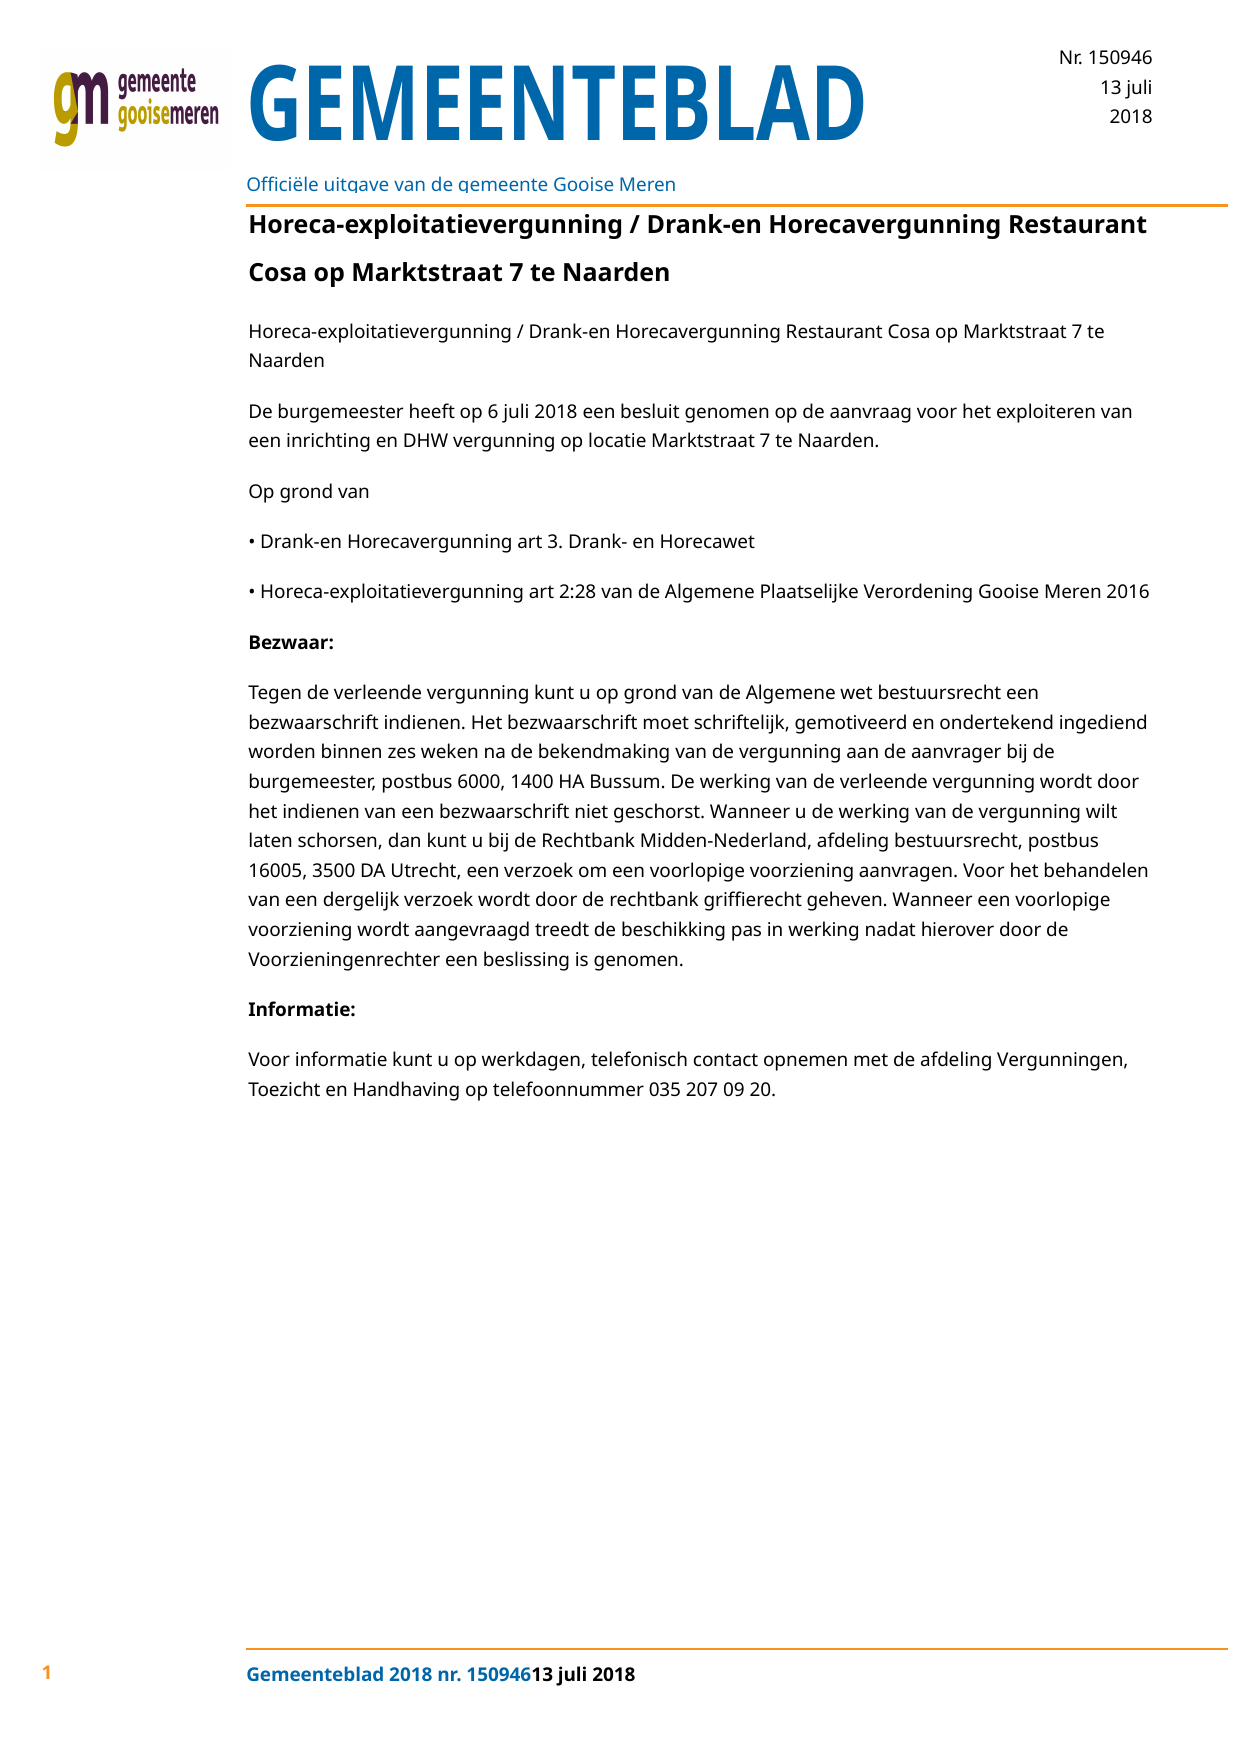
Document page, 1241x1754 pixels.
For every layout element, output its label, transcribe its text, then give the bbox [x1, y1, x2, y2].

text De burgemeester heeft op 6 juli 2018 een besluit genomen op de aanvraag voor het exploiteren van een inrichting en DHW vergunning op locatie Marktstraat 7 te Naarden. [248, 398, 1152, 453]
text Informatie: [248, 996, 1152, 1022]
text Op grond van [248, 478, 1152, 504]
text Tegen de verleende vergunning kunt u op grond van de Algemene wet bestuursrecht een bezwaarschrift indienen. Het bezwaarschrift moet schriftelijk, gemotiveerd en ondertekend ingediend worden binnen zes weken na de bekendmaking van de vergunning aan de aanvrager bij de burgemeester, postbus 6000, 1400 HA Bussum. De werking van de verleende vergunning wordt door het indienen van een bezwaarschrift niet geschorst. Wanneer u de werking van de vergunning wilt laten schorsen, dan kunt u bij de Rechtbank Midden-Nederland, afdeling bestuursrecht, postbus 16005, 3500 DA Utrecht, een verzoek om een voorlopige voorziening aanvragen. Voor het behandelen van een dergelijk verzoek wordt door de rechtbank griffierecht geheven. Wanneer een voorlopige voorziening wordt aangevraagd treedt de beschikking pas in werking nadat hierover door de Voorzieningenrechter een beslissing is genomen. [248, 679, 1152, 972]
text Bezwaar: [248, 629, 1152, 655]
text Voor informatie kunt u op werkdagen, telefonisch contact opnemen met de afdeling Vergunningen, Toezicht en Handhaving op telefoonnummer 035 207 09 20. [248, 1047, 1152, 1102]
text Horeca-exploitatievergunning / Drank-en Horecavergunning Restaurant Cosa op Marktstraat 7 te Naarden [248, 207, 1152, 288]
picture [41, 47, 231, 172]
text • Horeca-exploitatievergunning art 2:28 van de Algemene Plaatselijke Verordening Gooise Meren 2016 [248, 579, 1152, 604]
text Horeca-exploitatievergunning / Drank-en Horecavergunning Restaurant Cosa op Marktstraat 7 te Naarden [248, 318, 1152, 373]
text • Drank-en Horecavergunning art 3. Drank- en Horecawet [248, 528, 1152, 554]
